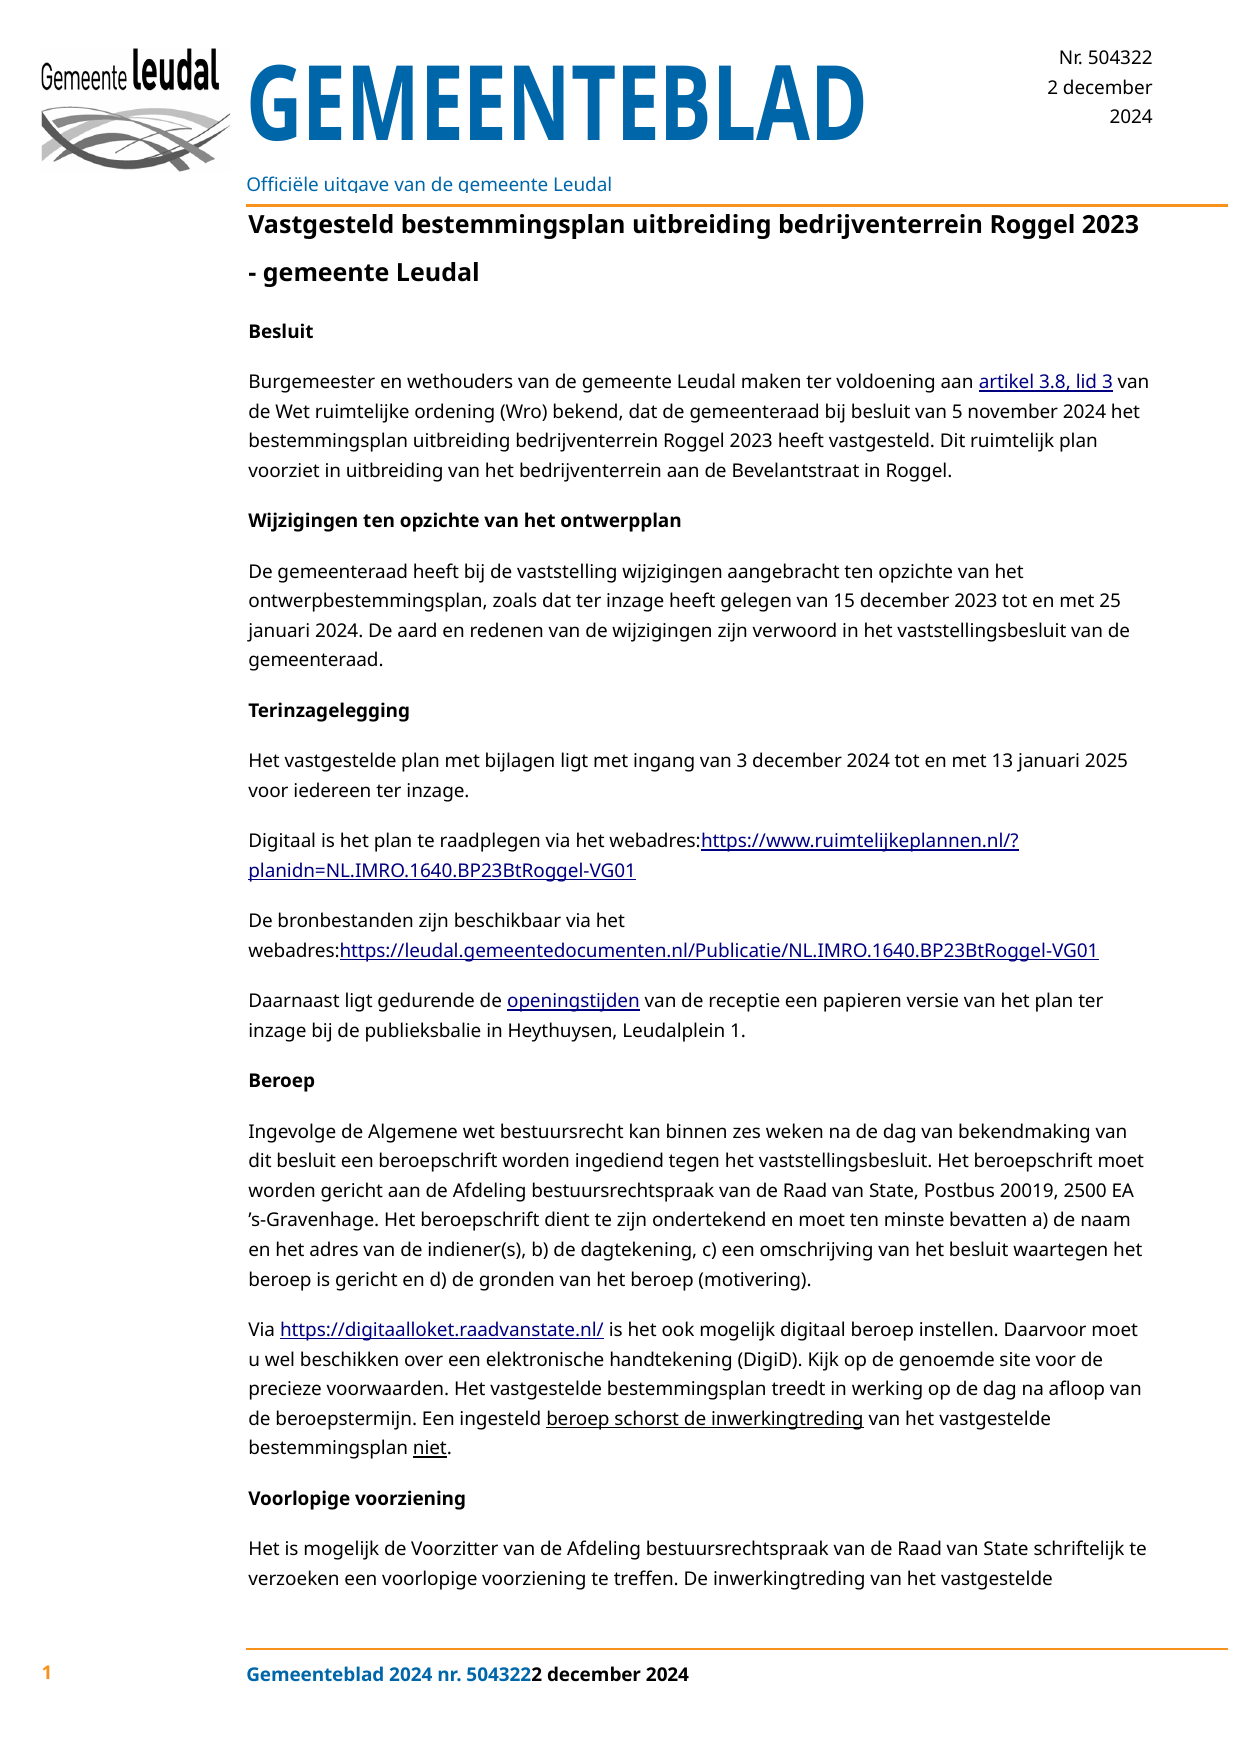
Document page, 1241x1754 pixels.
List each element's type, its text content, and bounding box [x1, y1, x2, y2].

text Burgemeester en wethouders van de gemeente Leudal maken ter voldoening aan artikel 3.8, lid 3 van de Wet ruimtelijke ordening (Wro) bekend, dat de gemeenteraad bij besluit van 5 november 2024 het bestemmingsplan uitbreiding bedrijventerrein Roggel 2023 heeft vastgesteld. Dit ruimtelijk plan voorziet in uitbreiding van het bedrijventerrein aan de Bevelantstraat in Roggel. [248, 368, 1152, 483]
picture [41, 47, 231, 172]
text Via https://digitaalloket.raadvanstate.nl/ is het ook mogelijk digitaal beroep instellen. Daarvoor moet u wel beschikken over een elektronische handtekening (DigiD). Kijk op de genoemde site voor de precieze voorwaarden. Het vastgestelde bestemmingsplan treedt in werking op de dag na afloop van de beroepstermijn. Een ingesteld beroep schorst de inwerkingtreding van het vastgestelde bestemmingsplan niet. [248, 1316, 1152, 1460]
text De bronbestanden zijn beschikbaar via het webadres:https://leudal.gemeentedocumenten.nl/Publicatie/NL.IMRO.1640.BP23BtRoggel-VG01 [248, 907, 1152, 963]
text Daarnaast ligt gedurende de openingstijden van de receptie een papieren versie van het plan ter inzage bij de publieksbalie in Heythuysen, Leudalplein 1. [248, 987, 1152, 1043]
text Vastgesteld bestemmingsplan uitbreiding bedrijventerrein Roggel 2023 - gemeente Leudal [248, 207, 1152, 288]
text Terinzagelegging [248, 697, 1152, 723]
text De gemeenteraad heeft bij de vaststelling wijzigingen aangebracht ten opzichte van het ontwerpbestemmingsplan, zoals dat ter inzage heeft gelegen van 15 december 2023 tot en met 25 januari 2024. De aard en redenen van de wijzigingen zijn verwoord in het vaststellingsbesluit van de gemeenteraad. [248, 558, 1152, 672]
text Wijzigingen ten opzichte van het ontwerpplan [248, 507, 1152, 533]
text Beroep [248, 1067, 1152, 1093]
text Het vastgestelde plan met bijlagen ligt met ingang van 3 december 2024 tot en met 13 januari 2025 voor iedereen ter inzage. [248, 747, 1152, 803]
text Voorlopige voorziening [248, 1485, 1152, 1511]
text Het is mogelijk de Voorzitter van de Afdeling bestuursrechtspraak van de Raad van State schriftelijk te verzoeken een voorlopige voorziening te treffen. De inwerkingtreding van het vastgestelde [248, 1535, 1152, 1591]
text Ingevolge de Algemene wet bestuursrecht kan binnen zes weken na de dag van bekendmaking van dit besluit een beroepschrift worden ingediend tegen het vaststellingsbesluit. Het beroepschrift moet worden gericht aan de Afdeling bestuursrechtspraak van de Raad van State, Postbus 20019, 2500 EA ’s-Gravenhage. Het beroepschrift dient te zijn ondertekend en moet ten minste bevatten a) de naam en het adres van de indiener(s), b) de dagtekening, c) een omschrijving van het besluit waartegen het beroep is gericht en d) de gronden van het beroep (motivering). [248, 1118, 1152, 1292]
text Digitaal is het plan te raadplegen via het webadres:https://www.ruimtelijkeplannen.nl/?planidn=NL.IMRO.1640.BP23BtRoggel-VG01 [248, 827, 1152, 883]
text Besluit [248, 318, 1152, 344]
